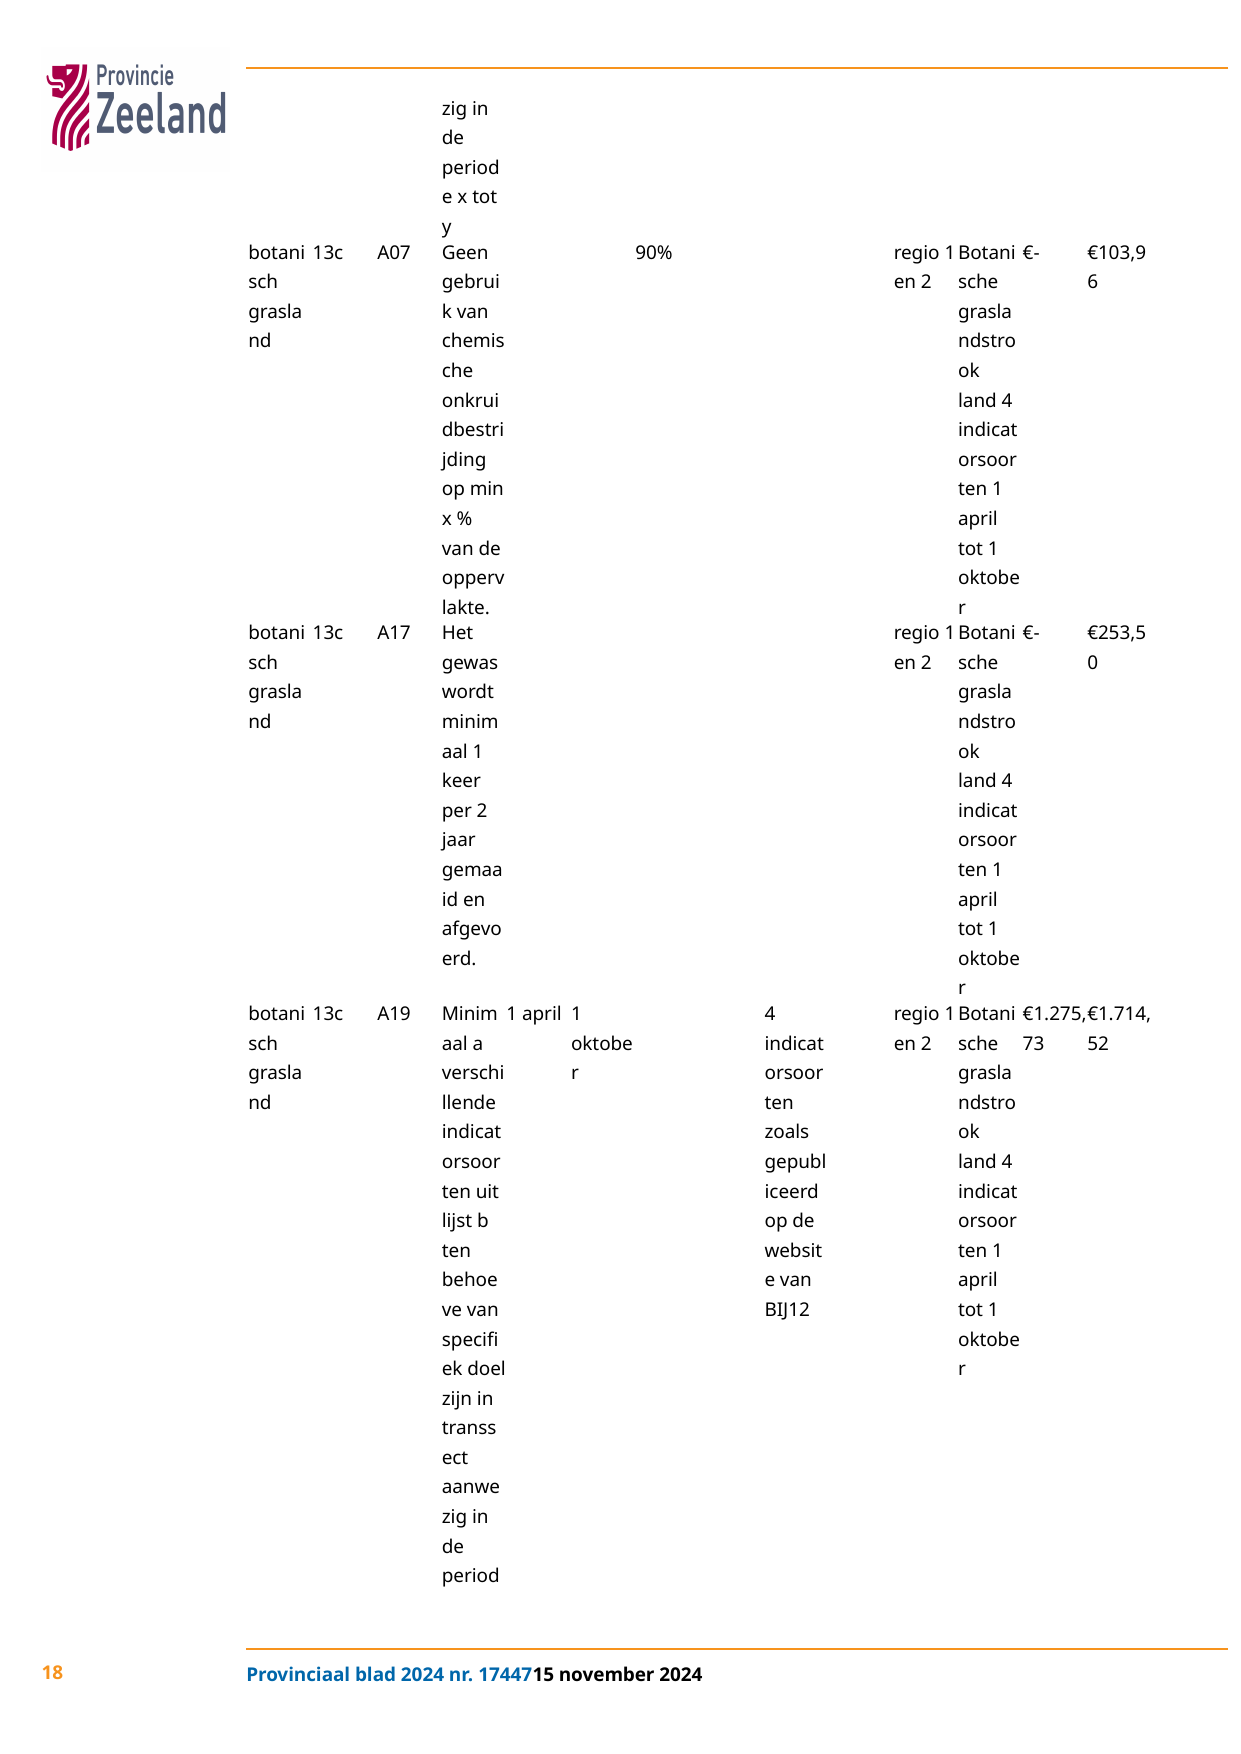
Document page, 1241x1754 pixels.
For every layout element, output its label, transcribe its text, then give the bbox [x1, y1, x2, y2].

table_cell Botanische graslandstrook land 4 indicatorsoorten 1 april tot 1 oktober [958, 620, 1022, 1000]
table_cell [958, 95, 1022, 239]
table_cell [635, 95, 700, 239]
table_cell [700, 620, 764, 1000]
table_cell [248, 95, 312, 239]
table_cell 13c [313, 620, 377, 1000]
table_cell [700, 1000, 764, 1588]
table_cell regio 1 en 2 [894, 1000, 958, 1588]
table_cell Geen gebruik van chemische onkruidbestrijding op min x % van de oppervlakte. [442, 239, 506, 619]
table_cell [635, 620, 700, 1000]
table_cell [571, 620, 635, 1000]
table_cell botanisch grasland [248, 620, 312, 1000]
table_cell €1.714,52 [1087, 1000, 1152, 1588]
table_cell [1087, 95, 1152, 239]
table_cell [894, 95, 958, 239]
table_cell A19 [377, 1000, 442, 1588]
table_cell [700, 239, 764, 619]
table_cell [764, 239, 829, 619]
table_cell [313, 95, 377, 239]
table_cell €1.275,73 [1023, 1000, 1087, 1588]
table_cell [377, 95, 442, 239]
table_cell 4 indicatorsoorten zoals gepubliceerd op de website van BIJ12 [764, 1000, 829, 1588]
table_cell Het gewas wordt minimaal 1 keer per 2 jaar gemaaid en afgevoerd. [442, 620, 506, 1000]
table_cell [506, 239, 571, 619]
table_cell botanisch grasland [248, 239, 312, 619]
table_cell Botanische graslandstrook land 4 indicatorsoorten 1 april tot 1 oktober [958, 239, 1022, 619]
table_cell 13c [313, 1000, 377, 1588]
table_cell [829, 95, 893, 239]
table_cell €253,50 [1087, 620, 1152, 1000]
table_cell [1023, 95, 1087, 239]
table_cell €- [1023, 239, 1087, 619]
table_cell 90% [635, 239, 700, 619]
table_cell €- [1023, 620, 1087, 1000]
table_cell zig in de periode x tot y [442, 95, 506, 239]
table_cell [764, 95, 829, 239]
table_cell €103,96 [1087, 239, 1152, 619]
table_cell [506, 620, 571, 1000]
table_cell [635, 1000, 700, 1588]
table_cell botanisch grasland [248, 1000, 312, 1588]
table_cell 13c [313, 239, 377, 619]
table_cell [571, 239, 635, 619]
table_cell [829, 1000, 893, 1588]
table_cell [571, 95, 635, 239]
table_cell Botanische graslandstrook land 4 indicatorsoorten 1 april tot 1 oktober [958, 1000, 1022, 1588]
table_cell [829, 239, 893, 619]
table_cell [764, 620, 829, 1000]
table_cell [506, 95, 571, 239]
picture [41, 47, 231, 172]
table_cell regio 1 en 2 [894, 620, 958, 1000]
table_cell 1 april [506, 1000, 571, 1588]
table_cell 1 oktober [571, 1000, 635, 1588]
table_cell A07 [377, 239, 442, 619]
table_cell A17 [377, 620, 442, 1000]
table_cell regio 1 en 2 [894, 239, 958, 619]
table_cell Minimaal a verschillende indicatorsoorten uit lijst b ten behoeve van specifiek doel zijn in transsect aanwezig in de period [442, 1000, 506, 1588]
table_cell [829, 620, 893, 1000]
table_cell [700, 95, 764, 239]
